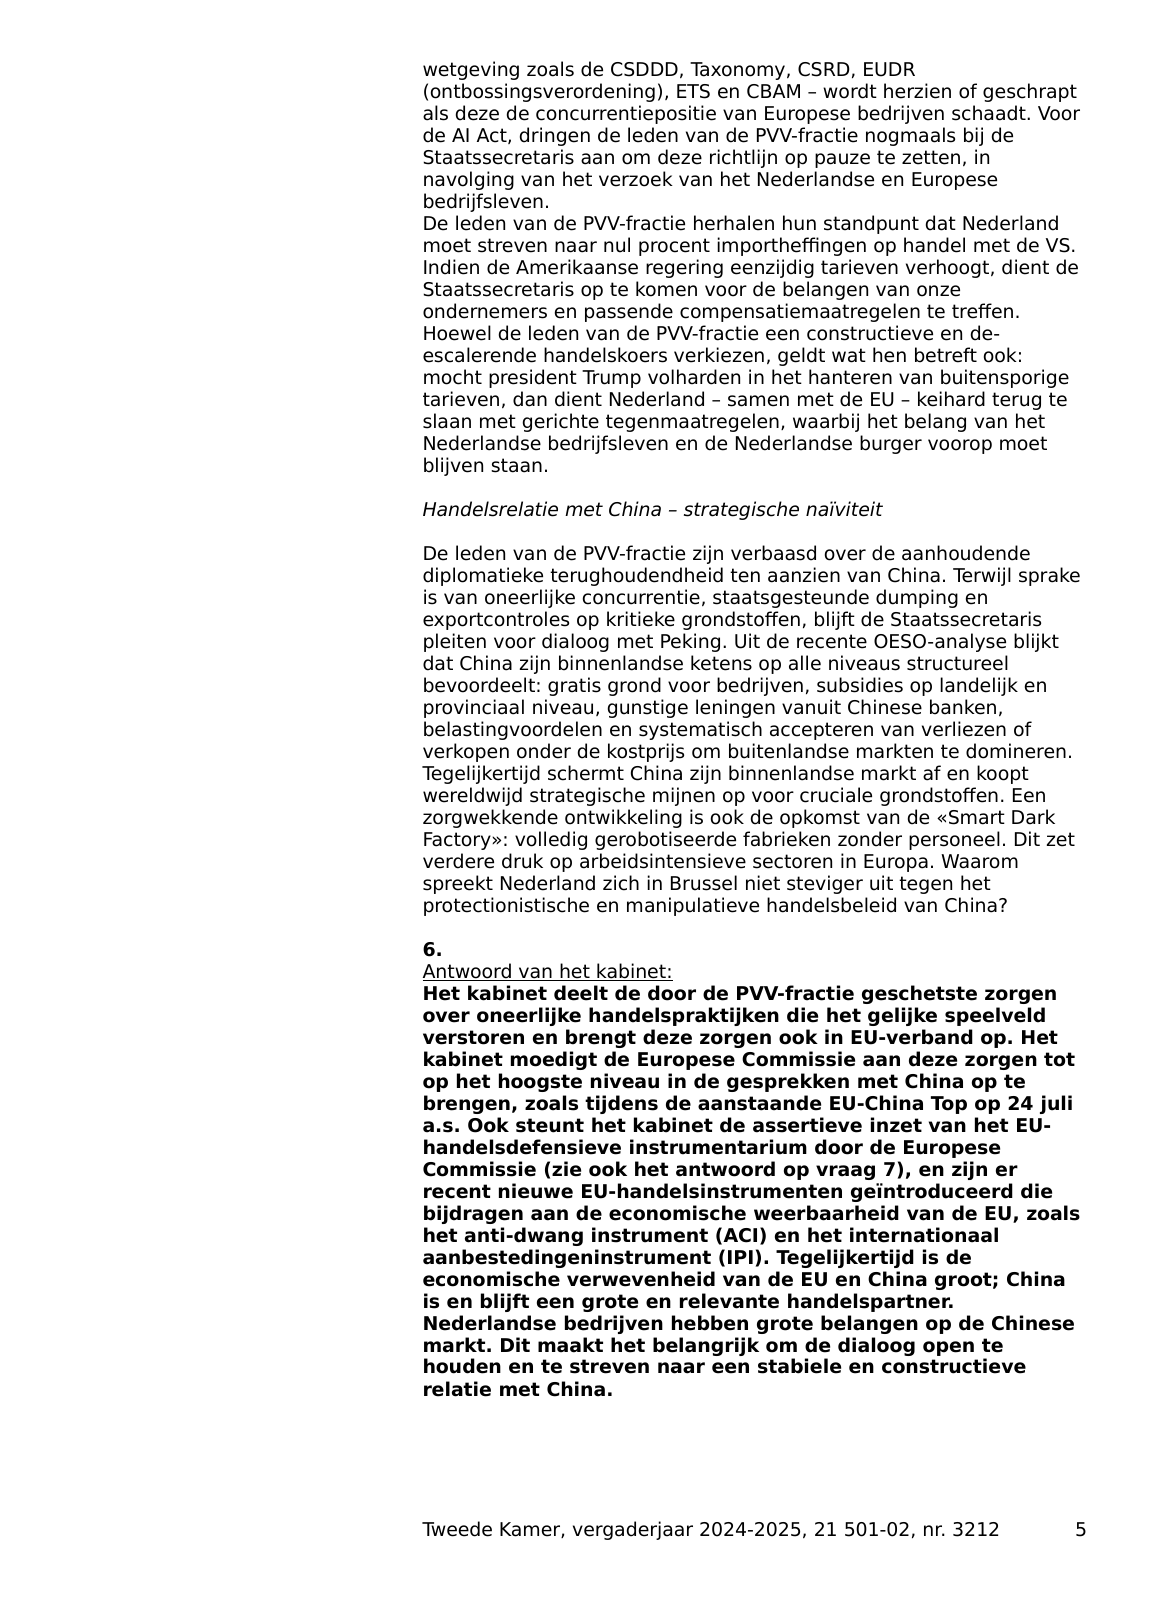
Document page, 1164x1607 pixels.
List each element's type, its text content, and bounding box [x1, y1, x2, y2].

text Hoewel de leden van de PVV-fractie een constructieve en de-escalerende handelskoers verkiezen, geldt wat hen betreft ook: mocht president Trump volharden in het hanteren van buitensporige tarieven, dan dient Nederland – samen met de EU – keihard terug te slaan met gerichte tegenmaatregelen, waarbij het belang van het Nederlandse bedrijfsleven en de Nederlandse burger voorop moet blijven staan. [422, 323, 1087, 477]
text De leden van de PVV-fractie zijn verbaasd over de aanhoudende diplomatieke terughoudendheid ten aanzien van China. Terwijl sprake is van oneerlijke concurrentie, staatsgesteunde dumping en exportcontroles op kritieke grondstoffen, blijft de Staatssecretaris pleiten voor dialoog met Peking. Uit de recente OESO-analyse blijkt dat China zijn binnenlandse ketens op alle niveaus structureel bevoordeelt: gratis grond voor bedrijven, subsidies op landelijk en provinciaal niveau, gunstige leningen vanuit Chinese banken, belastingvoordelen en systematisch accepteren van verliezen of verkopen onder de kostprijs om buitenlandse markten te domineren. Tegelijkertijd schermt China zijn binnenlandse markt af en koopt wereldwijd strategische mijnen op voor cruciale grondstoffen. Een zorgwekkende ontwikkeling is ook de opkomst van de «Smart Dark Factory»: volledig gerobotiseerde fabrieken zonder personeel. Dit zet verdere druk op arbeidsintensieve sectoren in Europa. Waarom spreekt Nederland zich in Brussel niet steviger uit tegen het protectionistische en manipulatieve handelsbeleid van China? [422, 543, 1087, 917]
subtitle Handelsrelatie met China – strategische naïviteit [422, 499, 1087, 521]
text Antwoord van het kabinet: [422, 961, 1087, 983]
text 6. [422, 939, 1087, 961]
text wetgeving zoals de CSDDD, Taxonomy, CSRD, EUDR (ontbossingsverordening), ETS en CBAM – wordt herzien of geschrapt als deze de concurrentiepositie van Europese bedrijven schaadt. Voor de AI Act, dringen de leden van de PVV-fractie nogmaals bij de Staatssecretaris aan om deze richtlijn op pauze te zetten, in navolging van het verzoek van het Nederlandse en Europese bedrijfsleven. [422, 59, 1087, 213]
text Het kabinet deelt de door de PVV-fractie geschetste zorgen over oneerlijke handelspraktijken die het gelijke speelveld verstoren en brengt deze zorgen ook in EU-verband op. Het kabinet moedigt de Europese Commissie aan deze zorgen tot op het hoogste niveau in de gesprekken met China op te brengen, zoals tijdens de aanstaande EU-China Top op 24 juli a.s. Ook steunt het kabinet de assertieve inzet van het EU-handelsdefensieve instrumentarium door de Europese Commissie (zie ook het antwoord op vraag 7), en zijn er recent nieuwe EU-handelsinstrumenten geïntroduceerd die bijdragen aan de economische weerbaarheid van de EU, zoals het anti-dwang instrument (ACI) en het internationaal aanbestedingeninstrument (IPI). Tegelijkertijd is de economische verwevenheid van de EU en China groot; China is en blijft een grote en relevante handelspartner. Nederlandse bedrijven hebben grote belangen op de Chinese markt. Dit maakt het belangrijk om de dialoog open te houden en te streven naar een stabiele en constructieve relatie met China. [422, 983, 1087, 1400]
text De leden van de PVV-fractie herhalen hun standpunt dat Nederland moet streven naar nul procent importheffingen op handel met de VS. Indien de Amerikaanse regering eenzijdig tarieven verhoogt, dient de Staatssecretaris op te komen voor de belangen van onze ondernemers en passende compensatiemaatregelen te treffen. [422, 213, 1087, 323]
